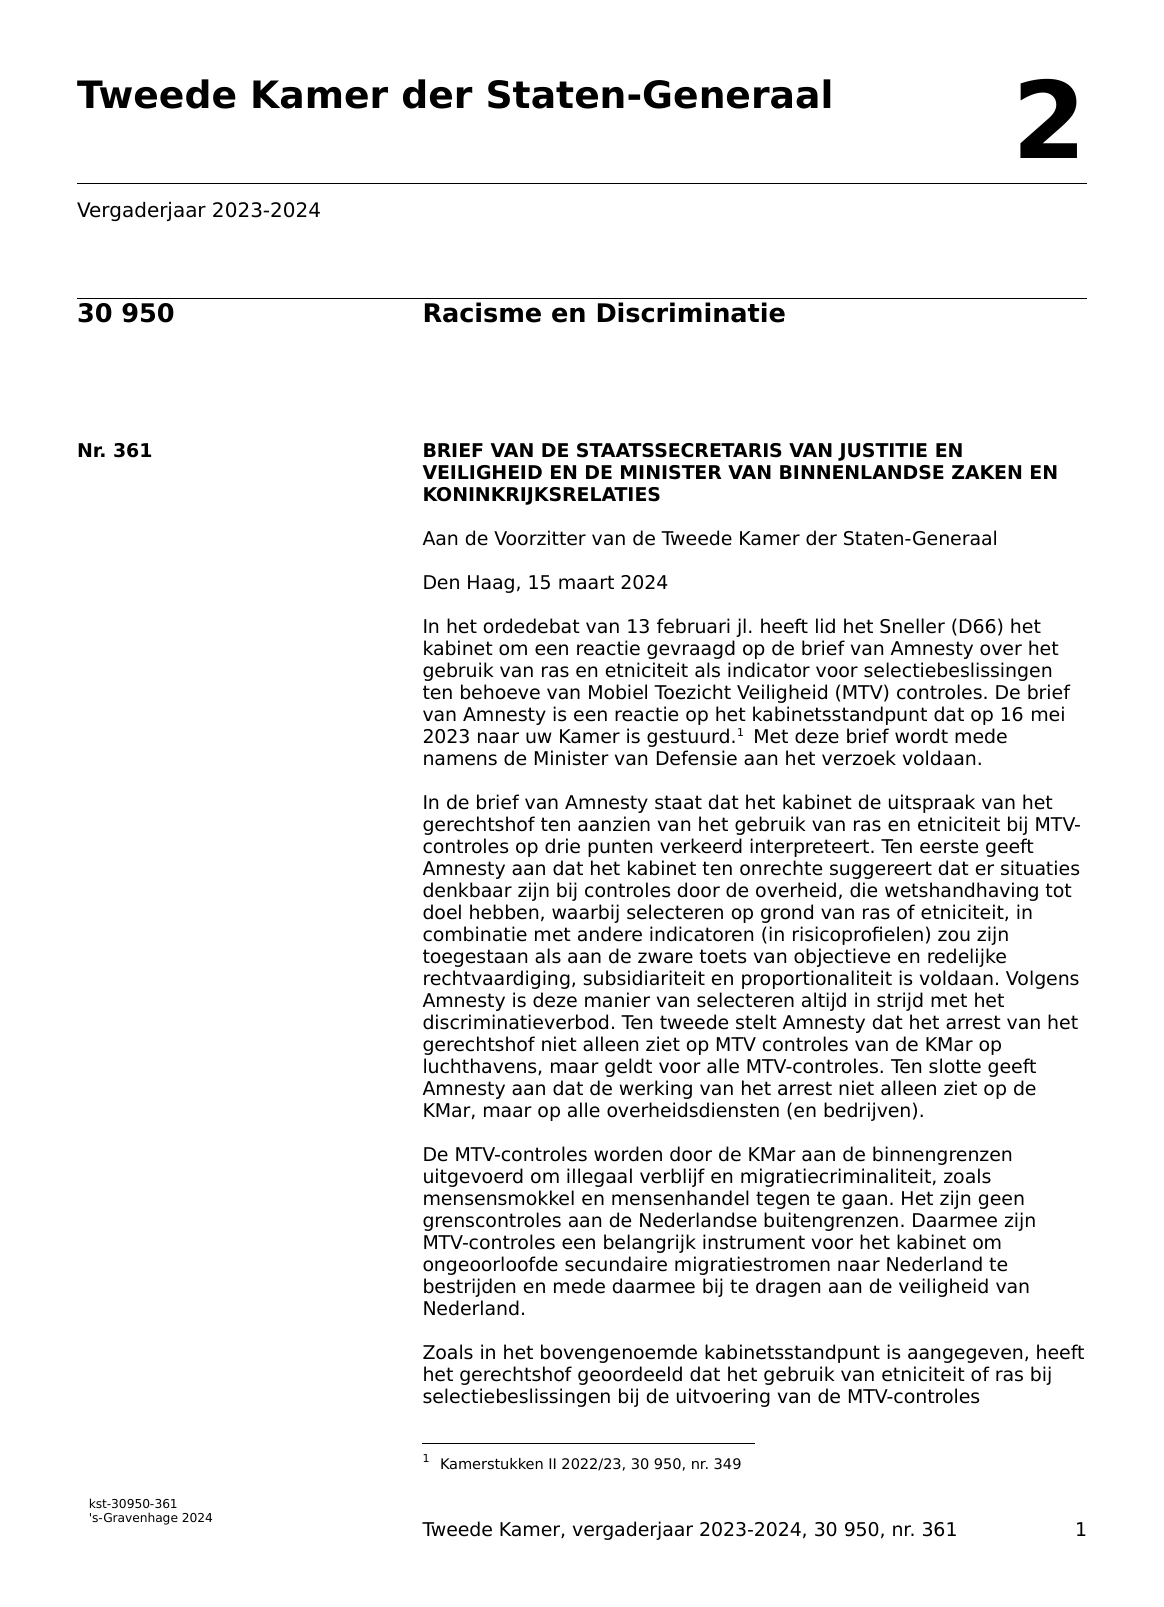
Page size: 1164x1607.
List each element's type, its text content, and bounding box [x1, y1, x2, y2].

subtitle Nr. 361 BRIEF VAN DE STAATSSECRETARIS VAN JUSTITIE EN VEILIGHEID EN DE MINISTER VAN BINNENLANDSE ZAKEN EN KONINKRIJKSRELATIES [77, 440, 1087, 506]
subtitle 30 950 Racisme en Discriminatie [77, 299, 1087, 329]
text De MTV-controles worden door de KMar aan de binnengrenzen uitgevoerd om illegaal verblijf en migratiecriminaliteit, zoals mensensmokkel en mensenhandel tegen te gaan. Het zijn geen grenscontroles aan de Nederlandse buitengrenzen. Daarmee zijn MTV-controles een belangrijk instrument voor het kabinet om ongeoorloofde secundaire migratiestromen naar Nederland te bestrijden en mede daarmee bij te dragen aan de veiligheid van Nederland. [422, 1144, 1087, 1320]
text Zoals in het bovengenoemde kabinetsstandpunt is aangegeven, heeft het gerechtshof geoordeeld dat het gebruik van etniciteit of ras bij selectiebeslissingen bij de uitvoering van de MTV-controles [422, 1342, 1087, 1408]
table_cell Vergaderjaar 2023-2024 [77, 184, 1087, 298]
text In de brief van Amnesty staat dat het kabinet de uitspraak van het gerechtshof ten aanzien van het gebruik van ras en etniciteit bij MTV-controles op drie punten verkeerd interpreteert. Ten eerste geeft Amnesty aan dat het kabinet ten onrechte suggereert dat er situaties denkbaar zijn bij controles door de overheid, die wetshandhaving tot doel hebben, waarbij selecteren op grond van ras of etniciteit, in combinatie met andere indicatoren (in risicoprofielen) zou zijn toegestaan als aan de zware toets van objectieve en redelijke rechtvaardiging, subsidiariteit en proportionaliteit is voldaan. Volgens Amnesty is deze manier van selecteren altijd in strijd met het discriminatieverbod. Ten tweede stelt Amnesty dat het arrest van het gerechtshof niet alleen ziet op MTV controles van de KMar op luchthavens, maar geldt voor alle MTV-controles. Ten slotte geeft Amnesty aan dat de werking van het arrest niet alleen ziet op de KMar, maar op alle overheidsdiensten (en bedrijven). [422, 792, 1087, 1122]
text Den Haag, 15 maart 2024 [422, 572, 1087, 594]
table_header Tweede Kamer der Staten-Generaal [77, 59, 886, 183]
text 's-Gravenhage 2024 [88, 1511, 323, 1525]
text kst-30950-361 [88, 1497, 323, 1511]
table_header 2 [886, 59, 1087, 183]
text Aan de Voorzitter van de Tweede Kamer der Staten-Generaal [422, 528, 1087, 550]
text In het ordedebat van 13 februari jl. heeft lid het Sneller (D66) het kabinet om een reactie gevraagd op de brief van Amnesty over het gebruik van ras en etniciteit als indicator voor selectiebeslissingen ten behoeve van Mobiel Toezicht Veiligheid (MTV) controles. De brief van Amnesty is een reactie op het kabinetsstandpunt dat op 16 mei 2023 naar uw Kamer is gestuurd. Met deze brief wordt mede namens de Minister van Defensie aan het verzoek voldaan. [422, 616, 1087, 770]
text Kamerstukken II 2022/23, 30 950, nr. 349 [422, 1452, 1087, 1474]
